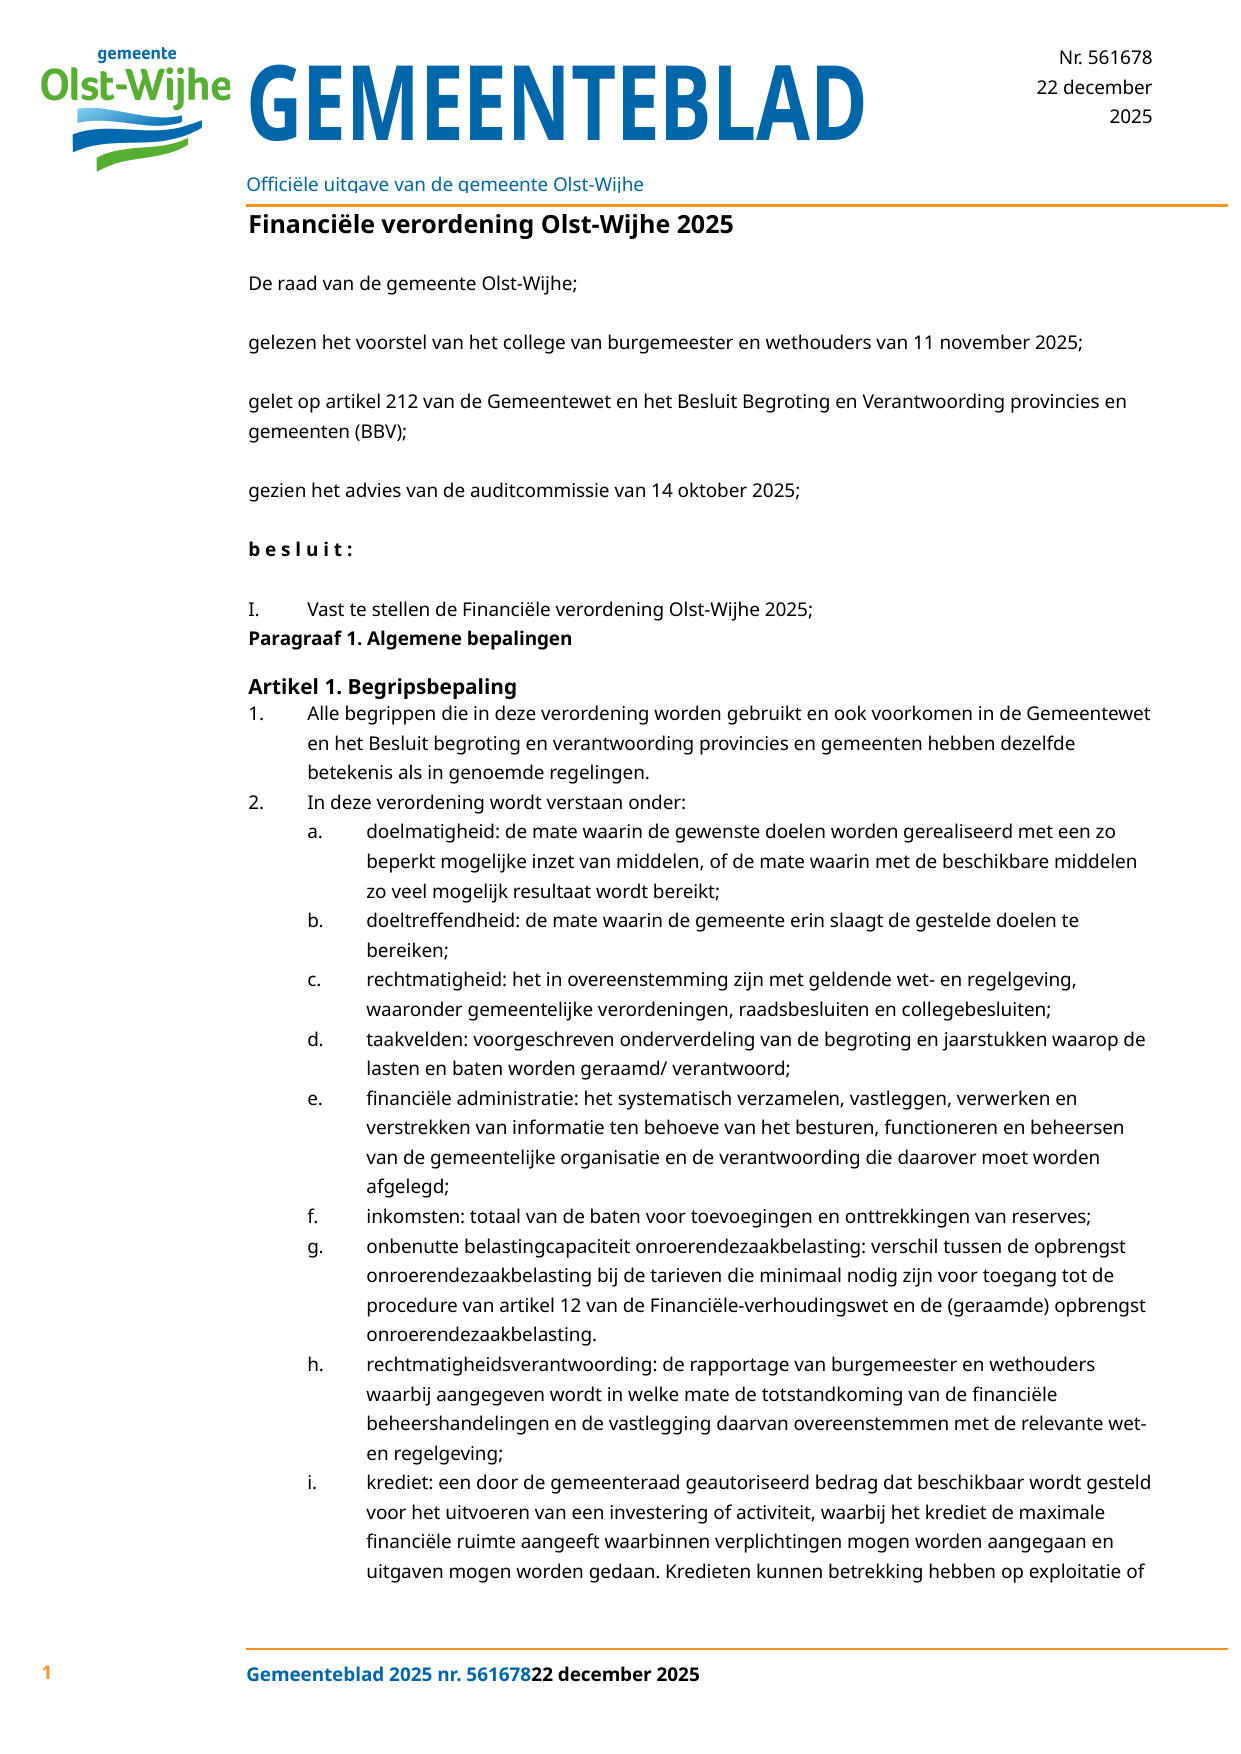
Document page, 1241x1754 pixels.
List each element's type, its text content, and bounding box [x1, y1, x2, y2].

picture [41, 47, 231, 172]
text Paragraaf 1. Algemene bepalingen [248, 625, 1152, 651]
text Financiële verordening Olst-Wijhe 2025 [248, 207, 1152, 241]
text gezien het advies van de auditcommissie van 14 oktober 2025; [248, 477, 1152, 503]
list krediet: een door de gemeenteraad geautoriseerd bedrag dat beschikbaar wordt gesteld voor het uitvoeren van een investering of activiteit, waarbij het krediet de maximale financiële ruimte aangeeft waarbinnen verplichtingen mogen worden aangegaan en uitgaven mogen worden gedaan. Kredieten kunnen betrekking hebben op exploitatie of [307, 1469, 1152, 1584]
list onbenutte belastingcapaciteit onroerendezaakbelasting: verschil tussen de opbrengst onroerendezaakbelasting bij de tarieven die minimaal nodig zijn voor toegang tot de procedure van artikel 12 van de Financiële-verhoudingswet en de (geraamde) opbrengst onroerendezaakbelasting. [307, 1233, 1152, 1347]
text gelezen het voorstel van het college van burgemeester en wethouders van 11 november 2025; [248, 329, 1152, 355]
text b e s l u i t : [248, 537, 1152, 562]
list doeltreffendheid: de mate waarin de gemeente erin slaagt de gestelde doelen te bereiken; [307, 907, 1152, 963]
list In deze verordening wordt verstaan onder: [248, 789, 1152, 815]
list inkomsten: totaal van de baten voor toevoegingen en onttrekkingen van reserves; [307, 1203, 1152, 1229]
list financiële administratie: het systematisch verzamelen, vastleggen, verwerken en verstrekken van informatie ten behoeve van het besturen, functioneren en beheersen van de gemeentelijke organisatie en de verantwoording die daarover moet worden afgelegd; [307, 1085, 1152, 1199]
text Artikel 1. Begripsbepaling [248, 672, 1152, 700]
list rechtmatigheid: het in overeenstemming zijn met geldende wet- en regelgeving, waaronder gemeentelijke verordeningen, raadsbesluiten en collegebesluiten; [307, 967, 1152, 1022]
list Alle begrippen die in deze verordening worden gebruikt en ook voorkomen in de Gemeentewet en het Besluit begroting en verantwoording provincies en gemeenten hebben dezelfde betekenis als in genoemde regelingen. [248, 700, 1152, 785]
list rechtmatigheidsverantwoording: de rapportage van burgemeester en wethouders waarbij aangegeven wordt in welke mate de totstandkoming van de financiële beheershandelingen en de vastlegging daarvan overeenstemmen met de relevante wet- en regelgeving; [307, 1351, 1152, 1466]
list doelmatigheid: de mate waarin de gewenste doelen worden gerealiseerd met een zo beperkt mogelijke inzet van middelen, of de mate waarin met de beschikbare middelen zo veel mogelijk resultaat wordt bereikt; [307, 819, 1152, 903]
list taakvelden: voorgeschreven onderverdeling van de begroting en jaarstukken waarop de lasten en baten worden geraamd/ verantwoord; [307, 1026, 1152, 1081]
list Vast te stellen de Financiële verordening Olst-Wijhe 2025; [248, 596, 1152, 621]
text De raad van de gemeente Olst-Wijhe; [248, 270, 1152, 296]
text gelet op artikel 212 van de Gemeentewet en het Besluit Begroting en Verantwoording provincies en gemeenten (BBV); [248, 389, 1152, 444]
